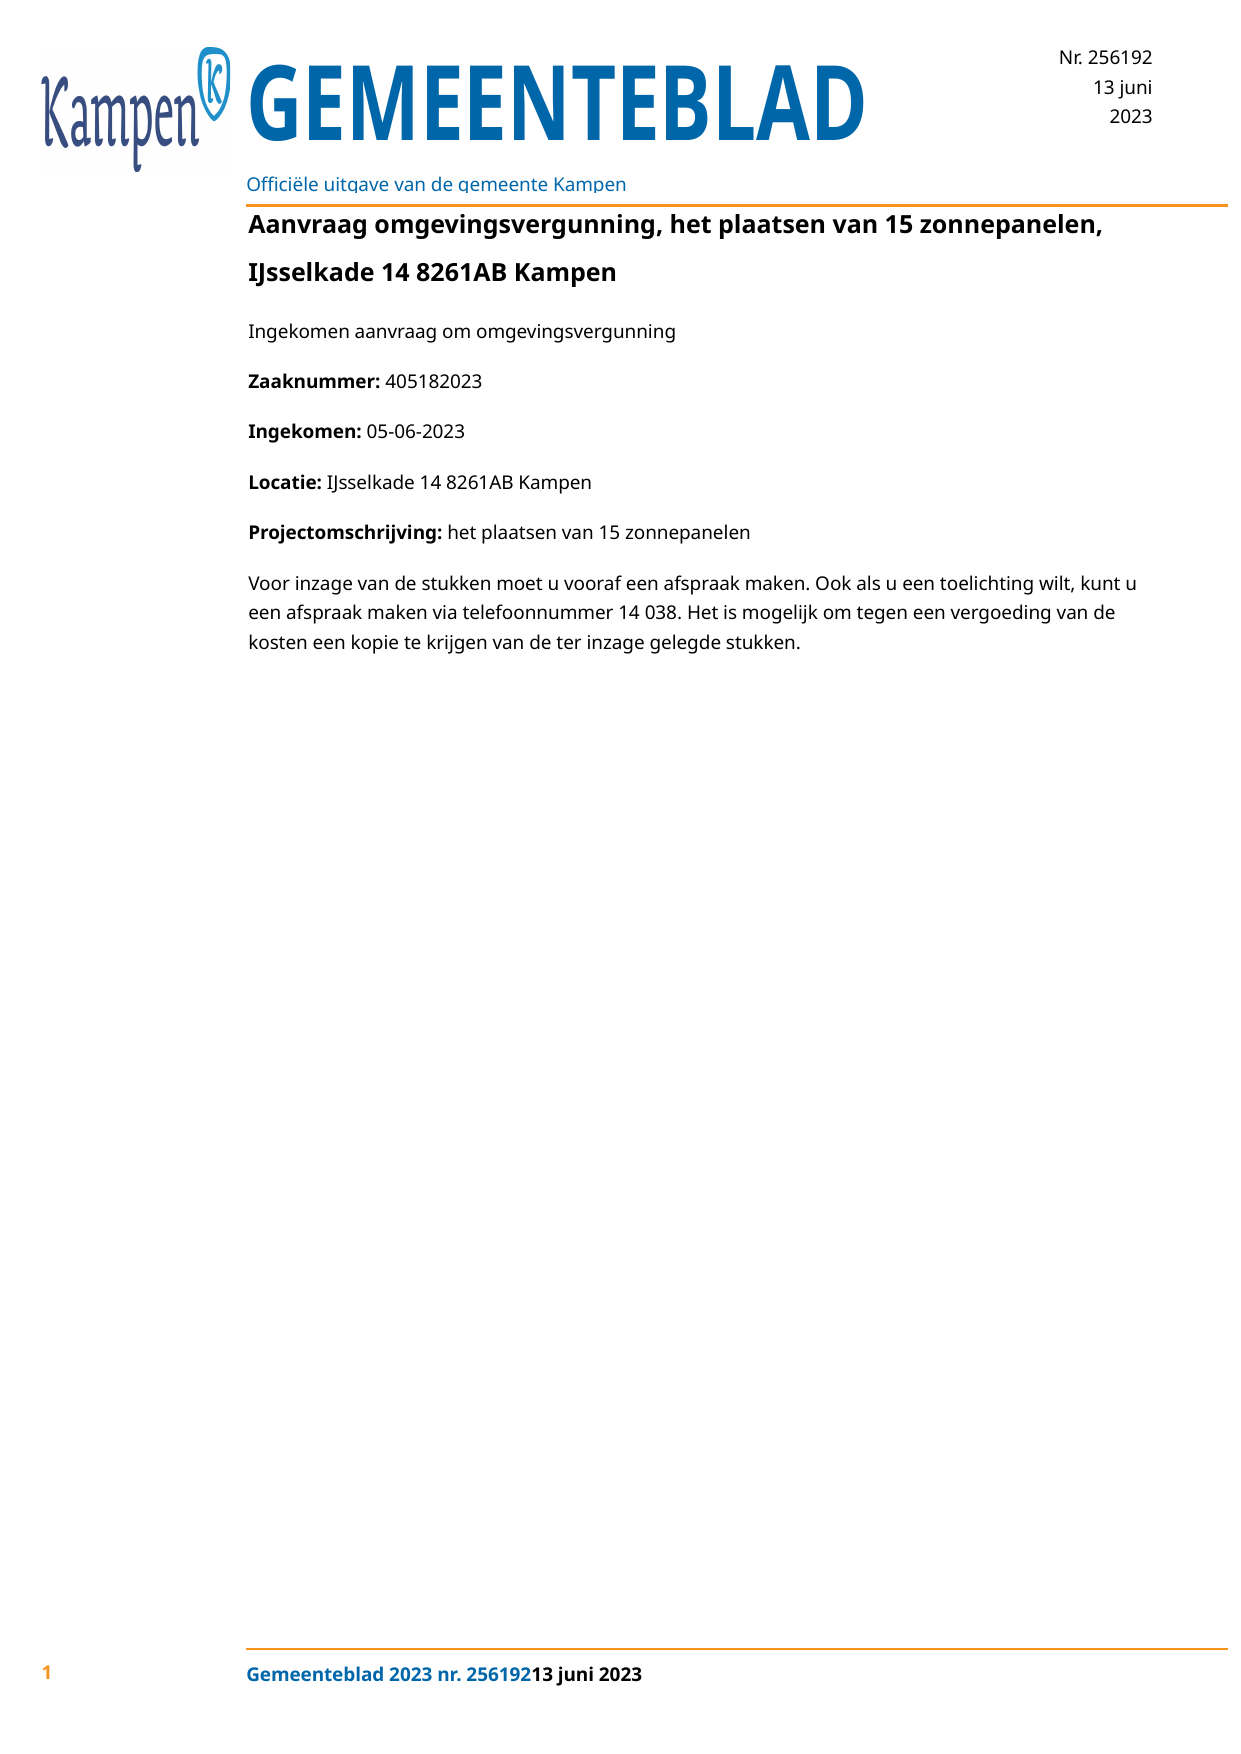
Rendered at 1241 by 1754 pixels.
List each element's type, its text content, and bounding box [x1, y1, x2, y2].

text Projectomschrijving: het plaatsen van 15 zonnepanelen [248, 519, 1152, 545]
text Zaaknummer: 405182023 [248, 368, 1152, 394]
picture [41, 47, 231, 172]
text Ingekomen: 05-06-2023 [248, 419, 1152, 444]
text Locatie: IJsselkade 14 8261AB Kampen [248, 469, 1152, 495]
text Ingekomen aanvraag om omgevingsvergunning [248, 318, 1152, 344]
text Aanvraag omgevingsvergunning, het plaatsen van 15 zonnepanelen, IJsselkade 14 8261AB Kampen [248, 207, 1152, 288]
text Voor inzage van de stukken moet u vooraf een afspraak maken. Ook als u een toelichting wilt, kunt u een afspraak maken via telefoonnummer 14 038. Het is mogelijk om tegen een vergoeding van de kosten een kopie te krijgen van de ter inzage gelegde stukken. [248, 570, 1152, 655]
